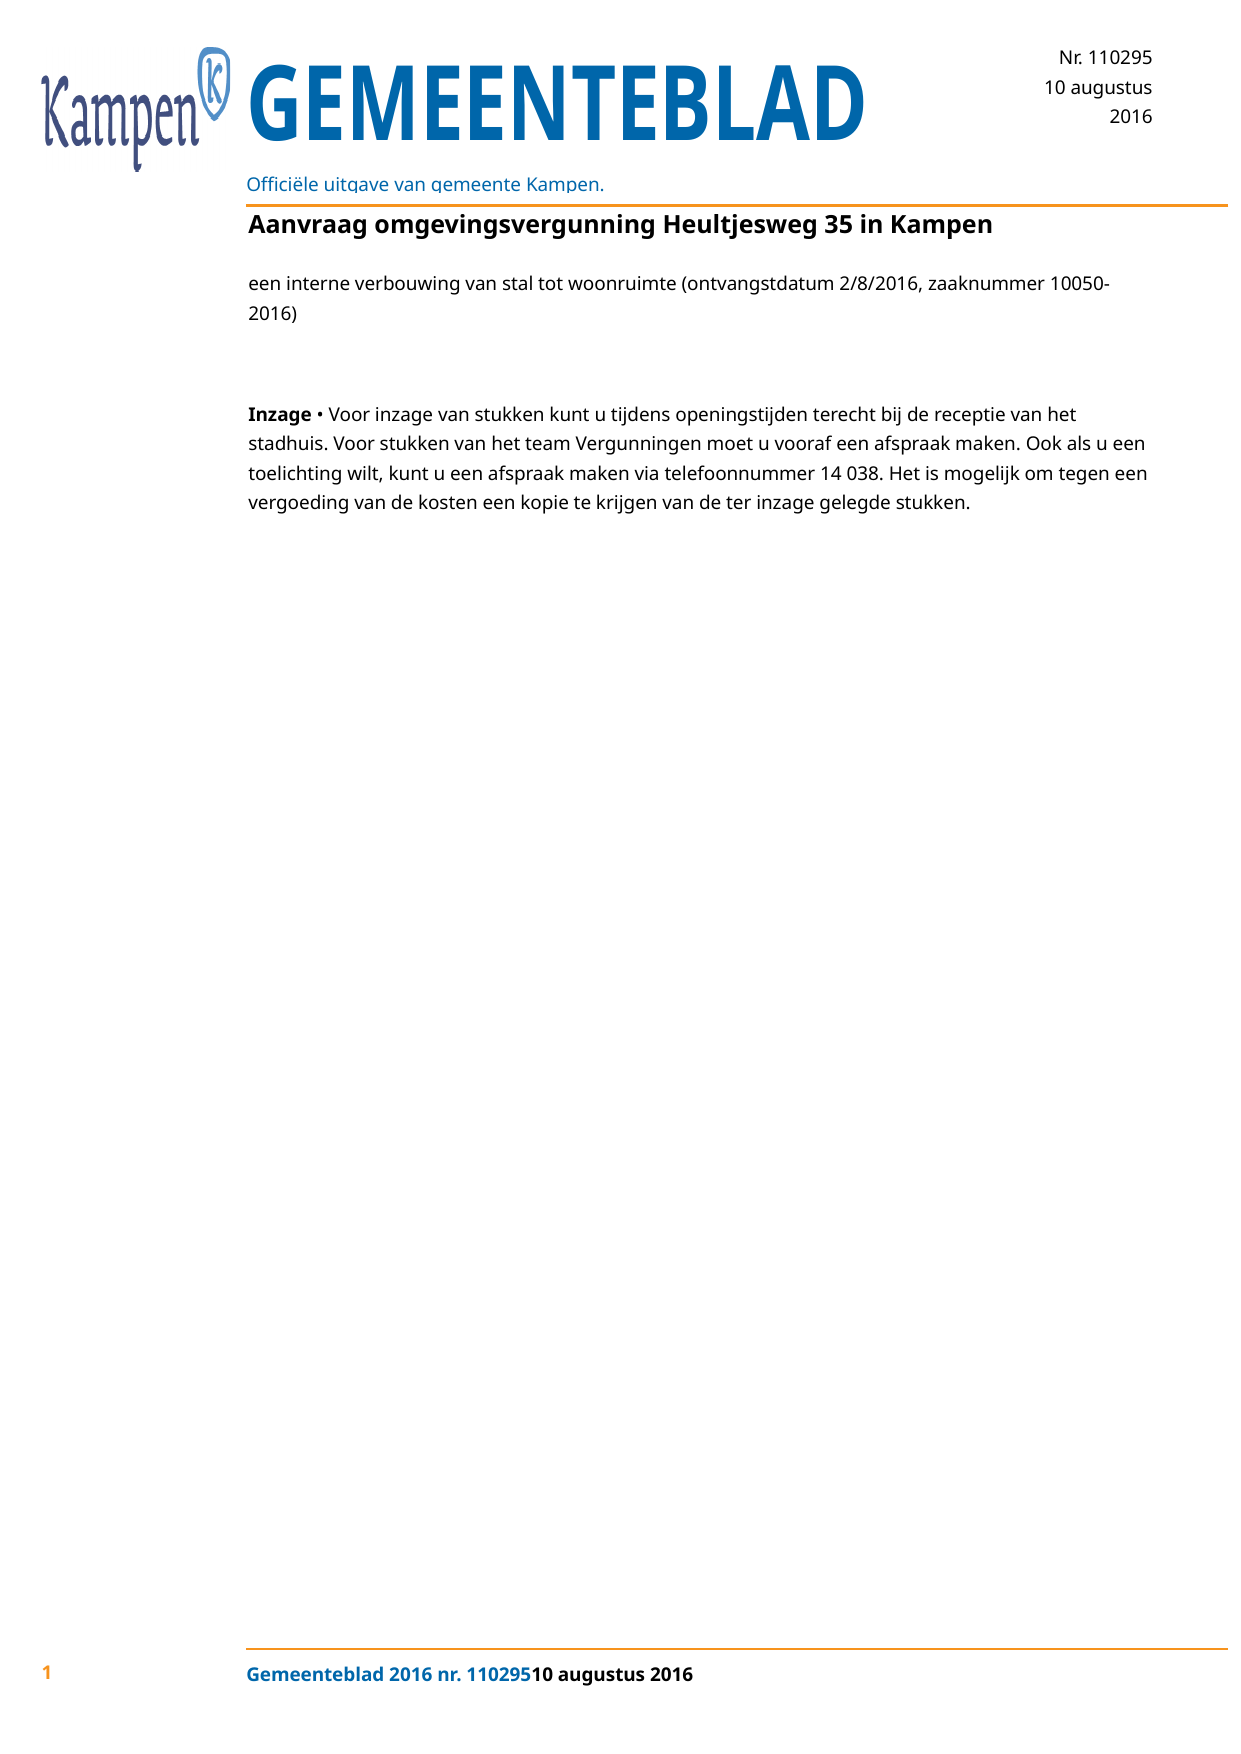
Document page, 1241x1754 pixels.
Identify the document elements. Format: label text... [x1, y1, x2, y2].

text Aanvraag omgevingsvergunning Heultjesweg 35 in Kampen [248, 207, 1152, 241]
text een interne verbouwing van stal tot woonruimte (ontvangstdatum 2/8/2016, zaaknummer 10050-2016) [248, 270, 1152, 326]
picture [41, 47, 231, 172]
text Inzage • Voor inzage van stukken kunt u tijdens openingstijden terecht bij de receptie van het stadhuis. Voor stukken van het team Vergunningen moet u vooraf een afspraak maken. Ook als u een toelichting wilt, kunt u een afspraak maken via telefoonnummer 14 038. Het is mogelijk om tegen een vergoeding van de kosten een kopie te krijgen van de ter inzage gelegde stukken. [248, 401, 1152, 515]
